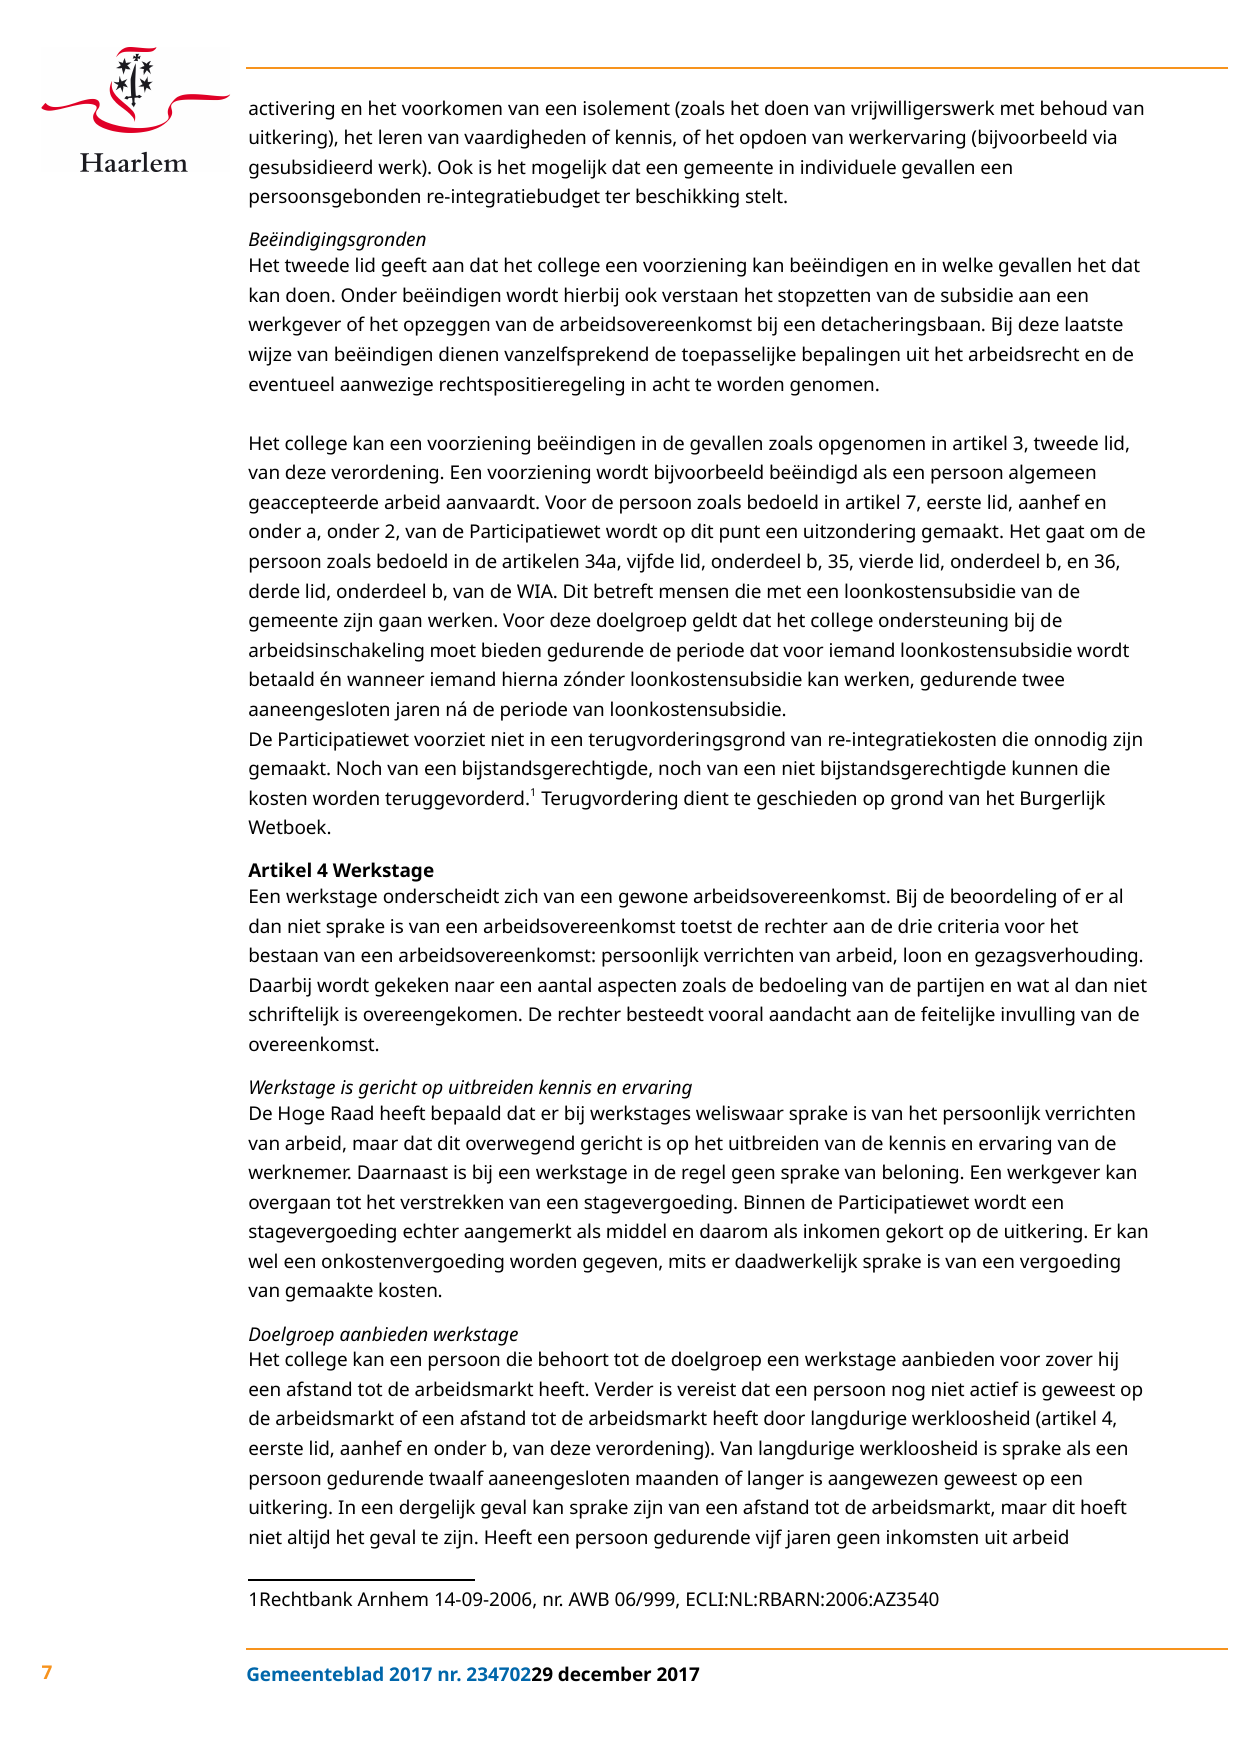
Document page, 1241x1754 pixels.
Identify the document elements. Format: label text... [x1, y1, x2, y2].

text activering en het voorkomen van een isolement (zoals het doen van vrijwilligerswerk met behoud van uitkering), het leren van vaardigheden of kennis, of het opdoen van werkervaring (bijvoorbeeld via gesubsidieerd werk). Ook is het mogelijk dat een gemeente in individuele gevallen een persoonsgebonden re-integratiebudget ter beschikking stelt. [248, 95, 1152, 209]
text Rechtbank Arnhem 14-09-2006, nr. AWB 06/999, ECLI:NL:RBARN:2006:AZ3540 [248, 1586, 1152, 1612]
text Het college kan een voorziening beëindigen in de gevallen zoals opgenomen in artikel 3, tweede lid, van deze verordening. Een voorziening wordt bijvoorbeeld beëindigd als een persoon algemeen geaccepteerde arbeid aanvaardt. Voor de persoon zoals bedoeld in artikel 7, eerste lid, aanhef en onder a, onder 2, van de Participatiewet wordt op dit punt een uitzondering gemaakt. Het gaat om de persoon zoals bedoeld in de artikelen 34a, vijfde lid, onderdeel b, 35, vierde lid, onderdeel b, en 36, derde lid, onderdeel b, van de WIA. Dit betreft mensen die met een loonkostensubsidie van de gemeente zijn gaan werken. Voor deze doelgroep geldt dat het college ondersteuning bij de arbeidsinschakeling moet bieden gedurende de periode dat voor iemand loonkostensubsidie wordt betaald én wanneer iemand hierna zónder loonkostensubsidie kan werken, gedurende twee aaneengesloten jaren ná de periode van loonkostensubsidie. [248, 430, 1152, 722]
text Het college kan een persoon die behoort tot de doelgroep een werkstage aanbieden voor zover hij een afstand tot de arbeidsmarkt heeft. Verder is vereist dat een persoon nog niet actief is geweest op de arbeidsmarkt of een afstand tot de arbeidsmarkt heeft door langdurige werkloosheid (artikel 4, eerste lid, aanhef en onder b, van deze verordening). Van langdurige werkloosheid is sprake als een persoon gedurende twaalf aaneengesloten maanden of langer is aangewezen geweest op een uitkering. In een dergelijk geval kan sprake zijn van een afstand tot de arbeidsmarkt, maar dit hoeft niet altijd het geval te zijn. Heeft een persoon gedurende vijf jaren geen inkomsten uit arbeid [248, 1346, 1152, 1550]
text Beëindigingsgronden [248, 227, 1152, 252]
text De Hoge Raad heeft bepaald dat er bij werkstages weliswaar sprake is van het persoonlijk verrichten van arbeid, maar dat dit overwegend gericht is op het uitbreiden van de kennis en ervaring van de werknemer. Daarnaast is bij een werkstage in de regel geen sprake van beloning. Een werkgever kan overgaan tot het verstrekken van een stagevergoeding. Binnen de Participatiewet wordt een stagevergoeding echter aangemerkt als middel en daarom als inkomen gekort op de uitkering. Er kan wel een onkostenvergoeding worden gegeven, mits er daadwerkelijk sprake is van een vergoeding van gemaakte kosten. [248, 1100, 1152, 1303]
text Artikel 4 Werkstage [248, 858, 1152, 883]
picture [41, 47, 231, 172]
text Doelgroep aanbieden werkstage [248, 1321, 1152, 1346]
text Het tweede lid geeft aan dat het college een voorziening kan beëindigen en in welke gevallen het dat kan doen. Onder beëindigen wordt hierbij ook verstaan het stopzetten van de subsidie aan een werkgever of het opzeggen van de arbeidsovereenkomst bij een detacheringsbaan. Bij deze laatste wijze van beëindigen dienen vanzelfsprekend de toepasselijke bepalingen uit het arbeidsrecht en de eventueel aanwezige rechtspositieregeling in acht te worden genomen. [248, 252, 1152, 396]
text De Participatiewet voorziet niet in een terugvorderingsgrond van re-integratiekosten die onnodig zijn gemaakt. Noch van een bijstandsgerechtigde, noch van een niet bijstandsgerechtigde kunnen die kosten worden teruggevorderd. Terugvordering dient te geschieden op grond van het Burgerlijk Wetboek. [248, 726, 1152, 840]
text Een werkstage onderscheidt zich van een gewone arbeidsovereenkomst. Bij de beoordeling of er al dan niet sprake is van een arbeidsovereenkomst toetst de rechter aan de drie criteria voor het bestaan van een arbeidsovereenkomst: persoonlijk verrichten van arbeid, loon en gezagsverhouding. Daarbij wordt gekeken naar een aantal aspecten zoals de bedoeling van de partijen en wat al dan niet schriftelijk is overeengekomen. De rechter besteedt vooral aandacht aan de feitelijke invulling van de overeenkomst. [248, 883, 1152, 1057]
text Werkstage is gericht op uitbreiden kennis en ervaring [248, 1074, 1152, 1100]
